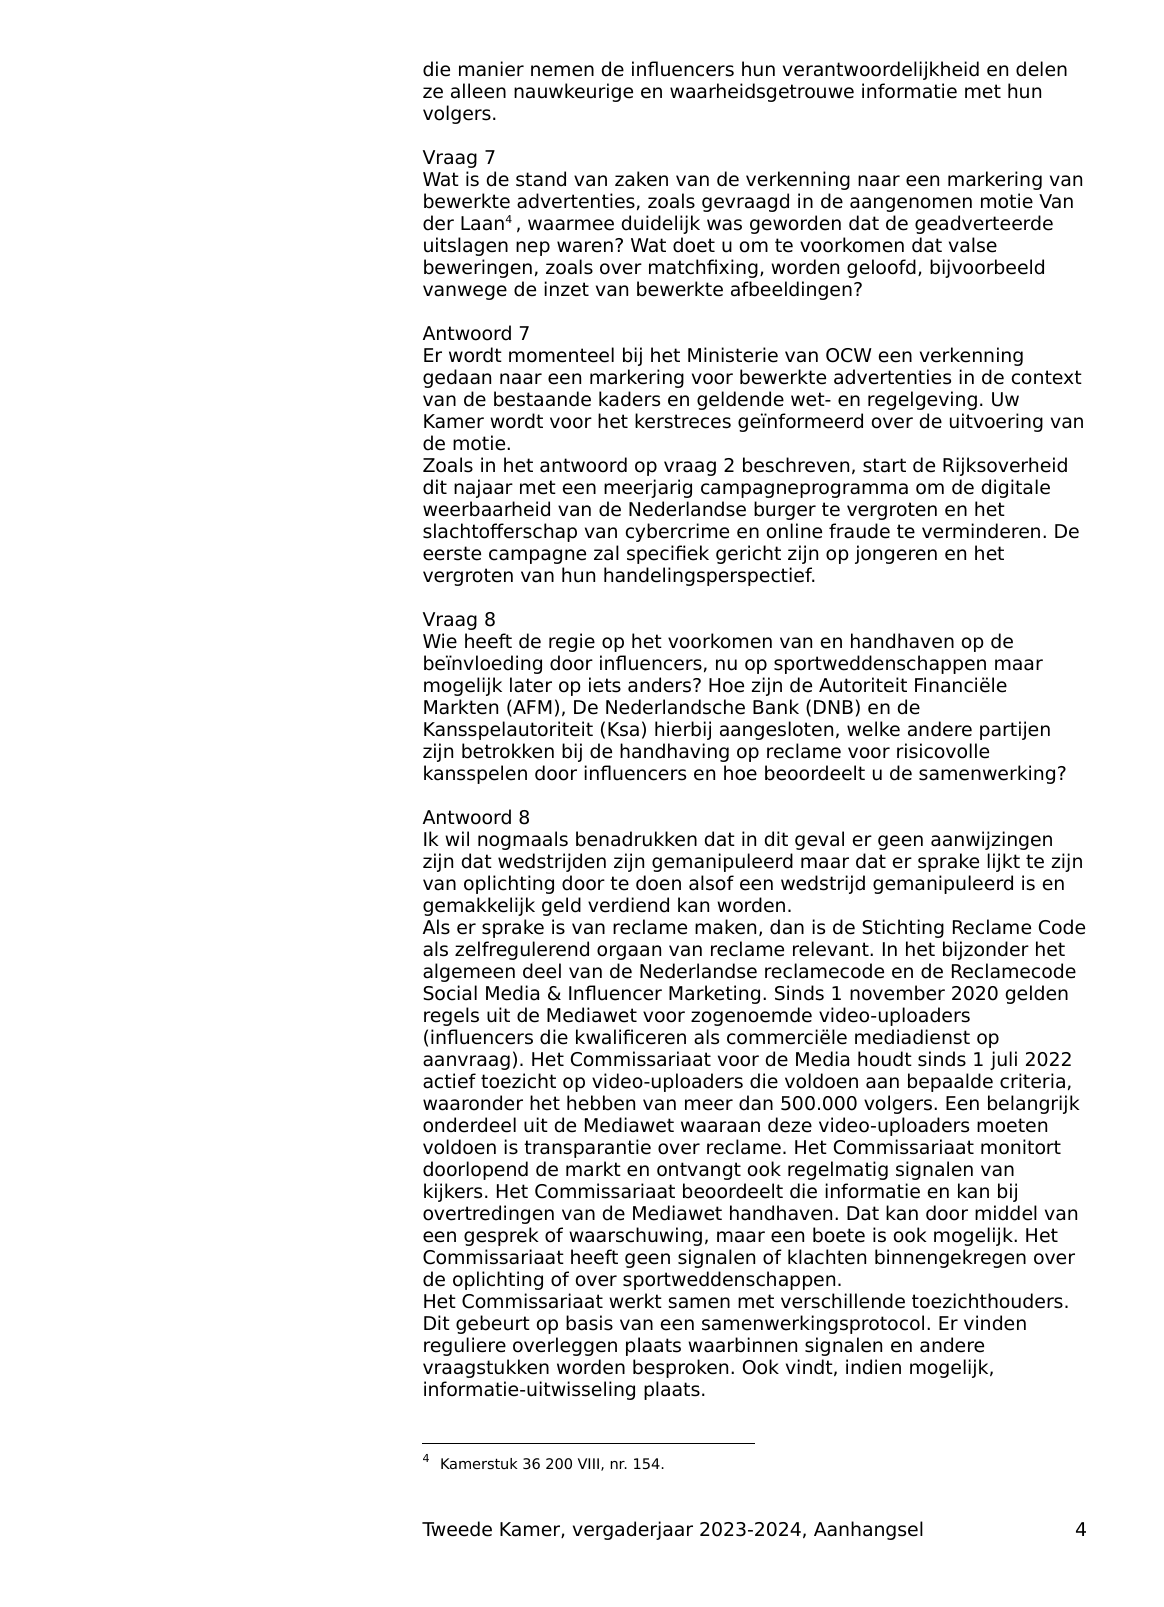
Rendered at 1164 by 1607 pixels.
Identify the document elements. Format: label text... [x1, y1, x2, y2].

text Het Commissariaat werkt samen met verschillende toezichthouders. Dit gebeurt op basis van een samenwerkingsprotocol. Er vinden reguliere overleggen plaats waarbinnen signalen en andere vraagstukken worden besproken. Ook vindt, indien mogelijk, informatie-uitwisseling plaats. [422, 1291, 1087, 1401]
text Vraag 7 [422, 147, 1087, 169]
text Er wordt momenteel bij het Ministerie van OCW een verkenning gedaan naar een markering voor bewerkte advertenties in de context van de bestaande kaders en geldende wet- en regelgeving. Uw Kamer wordt voor het kerstreces geïnformeerd over de uitvoering van de motie. [422, 345, 1087, 455]
text Als er sprake is van reclame maken, dan is de Stichting Reclame Code als zelfregulerend orgaan van reclame relevant. In het bijzonder het algemeen deel van de Nederlandse reclamecode en de Reclamecode Social Media & Influencer Marketing. Sinds 1 november 2020 gelden regels uit de Mediawet voor zogenoemde video-uploaders (influencers die kwalificeren als commerciële mediadienst op aanvraag). Het Commissariaat voor de Media houdt sinds 1 juli 2022 actief toezicht op video-uploaders die voldoen aan bepaalde criteria, waaronder het hebben van meer dan 500.000 volgers. Een belangrijk onderdeel uit de Mediawet waaraan deze video-uploaders moeten voldoen is transparantie over reclame. Het Commissariaat monitort doorlopend de markt en ontvangt ook regelmatig signalen van kijkers. Het Commissariaat beoordeelt die informatie en kan bij overtredingen van de Mediawet handhaven. Dat kan door middel van een gesprek of waarschuwing, maar een boete is ook mogelijk. Het Commissariaat heeft geen signalen of klachten binnengekregen over de oplichting of over sportweddenschappen. [422, 917, 1087, 1291]
text Zoals in het antwoord op vraag 2 beschreven, start de Rijksoverheid dit najaar met een meerjarig campagneprogramma om de digitale weerbaarheid van de Nederlandse burger te vergroten en het slachtofferschap van cybercrime en online fraude te verminderen. De eerste campagne zal specifiek gericht zijn op jongeren en het vergroten van hun handelingsperspectief. [422, 455, 1087, 587]
text die manier nemen de influencers hun verantwoordelijkheid en delen ze alleen nauwkeurige en waarheidsgetrouwe informatie met hun volgers. [422, 59, 1087, 125]
text Antwoord 7 [422, 323, 1087, 345]
text Vraag 8 [422, 609, 1087, 631]
text Antwoord 8 [422, 807, 1087, 829]
text Wat is de stand van zaken van de verkenning naar een markering van bewerkte advertenties, zoals gevraagd in de aangenomen motie Van der Laan, waarmee duidelijk was geworden dat de geadverteerde uitslagen nep waren? Wat doet u om te voorkomen dat valse beweringen, zoals over matchfixing, worden geloofd, bijvoorbeeld vanwege de inzet van bewerkte afbeeldingen? [422, 169, 1087, 301]
text Ik wil nogmaals benadrukken dat in dit geval er geen aanwijzingen zijn dat wedstrijden zijn gemanipuleerd maar dat er sprake lijkt te zijn van oplichting door te doen alsof een wedstrijd gemanipuleerd is en gemakkelijk geld verdiend kan worden. [422, 829, 1087, 917]
text Wie heeft de regie op het voorkomen van en handhaven op de beïnvloeding door influencers, nu op sportweddenschappen maar mogelijk later op iets anders? Hoe zijn de Autoriteit Financiële Markten (AFM), De Nederlandsche Bank (DNB) en de Kansspelautoriteit (Ksa) hierbij aangesloten, welke andere partijen zijn betrokken bij de handhaving op reclame voor risicovolle kansspelen door influencers en hoe beoordeelt u de samenwerking? [422, 631, 1087, 785]
text Kamerstuk 36 200 VIII, nr. 154. [422, 1452, 1087, 1474]
